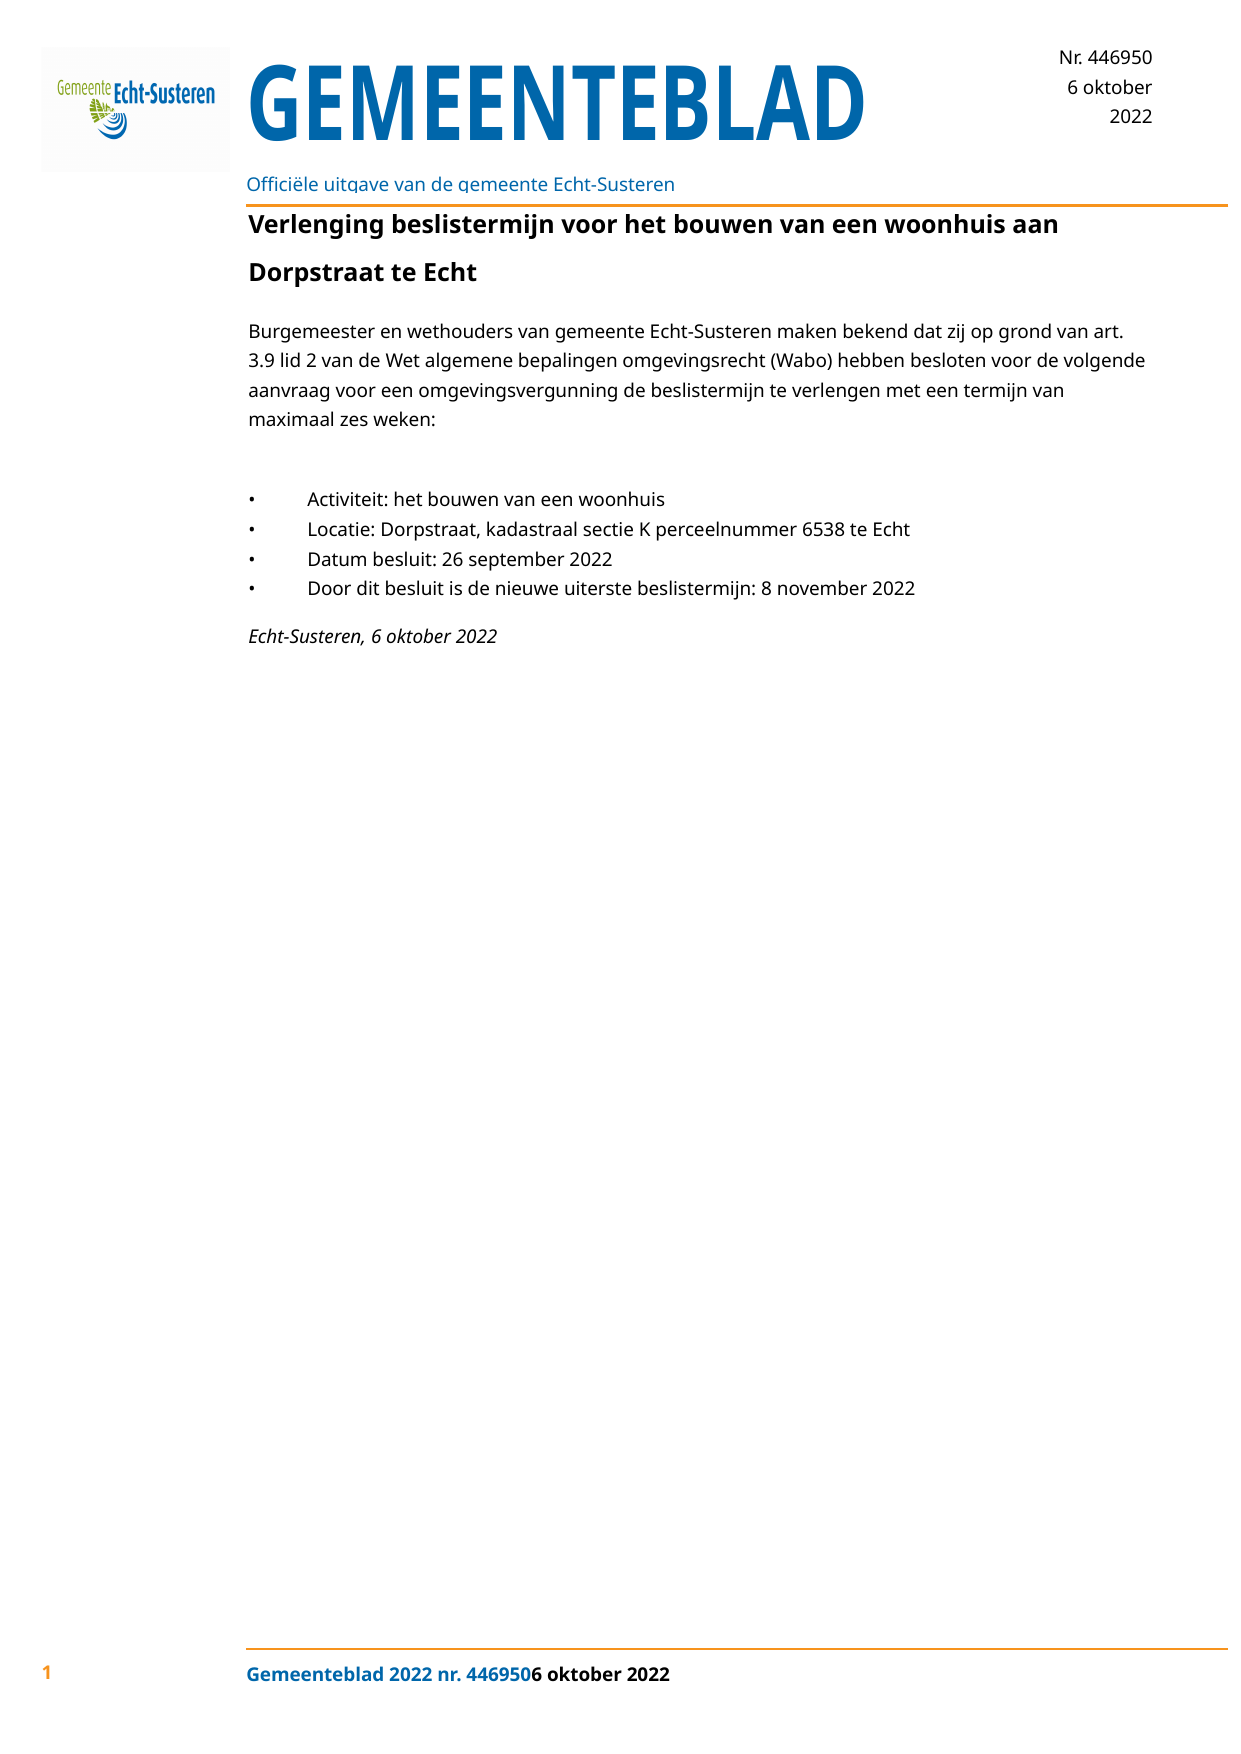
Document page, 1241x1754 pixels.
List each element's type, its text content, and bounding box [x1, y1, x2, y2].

list Datum besluit: 26 september 2022 [248, 546, 1152, 572]
text Burgemeester en wethouders van gemeente Echt-Susteren maken bekend dat zij op grond van art. 3.9 lid 2 van de Wet algemene bepalingen omgevingsrecht (Wabo) hebben besloten voor de volgende aanvraag voor een omgevingsvergunning de beslistermijn te verlengen met een termijn van maximaal zes weken: [248, 318, 1152, 432]
text Verlenging beslistermijn voor het bouwen van een woonhuis aan Dorpstraat te Echt [248, 207, 1152, 288]
picture [41, 47, 231, 172]
list Door dit besluit is de nieuwe uiterste beslistermijn: 8 november 2022 [248, 575, 1152, 601]
list Activiteit: het bouwen van een woonhuis [248, 487, 1152, 512]
text Echt-Susteren, 6 oktober 2022 [248, 623, 1152, 649]
list Locatie: Dorpstraat, kadastraal sectie K perceelnummer 6538 te Echt [248, 516, 1152, 542]
